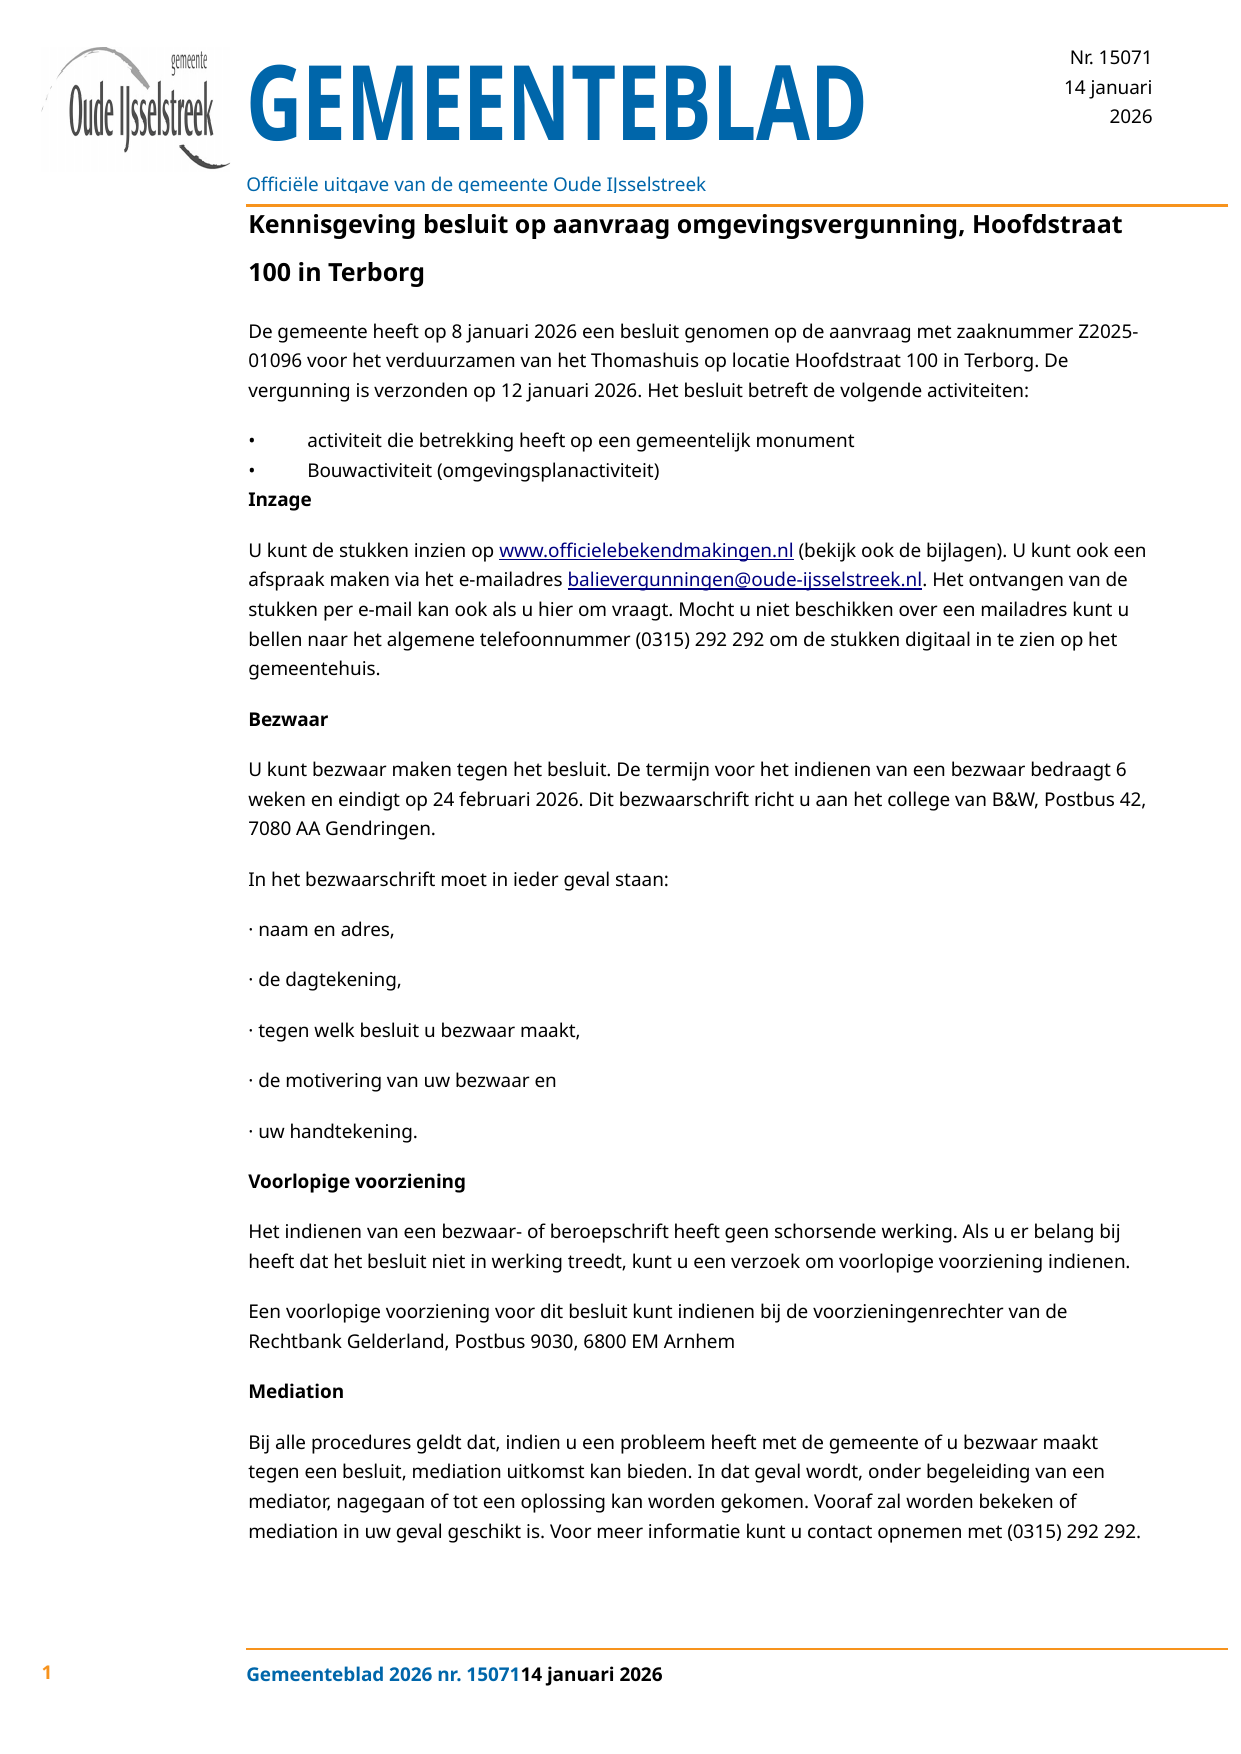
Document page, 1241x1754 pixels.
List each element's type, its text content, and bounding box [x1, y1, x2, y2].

text U kunt de stukken inzien op www.officielebekendmakingen.nl (bekijk ook de bijlagen). U kunt ook een afspraak maken via het e-mailadres balievergunningen@oude-ijsselstreek.nl. Het ontvangen van de stukken per e-mail kan ook als u hier om vraagt. Mocht u niet beschikken over een mailadres kunt u bellen naar het algemene telefoonnummer (0315) 292 292 om de stukken digitaal in te zien op het gemeentehuis. [248, 537, 1152, 681]
text De gemeente heeft op 8 januari 2026 een besluit genomen op de aanvraag met zaaknummer Z2025-01096 voor het verduurzamen van het Thomashuis op locatie Hoofdstraat 100 in Terborg. De vergunning is verzonden op 12 januari 2026. Het besluit betreft de volgende activiteiten: [248, 318, 1152, 403]
list Bouwactiviteit (omgevingsplanactiviteit) [248, 457, 1152, 483]
text Bij alle procedures geldt dat, indien u een probleem heeft met de gemeente of u bezwaar maakt tegen een besluit, mediation uitkomst kan bieden. In dat geval wordt, onder begeleiding van een mediator, nagegaan of tot een oplossing kan worden gekomen. Vooraf zal worden bekeken of mediation in uw geval geschikt is. Voor meer informatie kunt u contact opnemen met (0315) 292 292. [248, 1429, 1152, 1544]
picture [41, 47, 231, 172]
text Inzage [248, 487, 1152, 512]
text · de motivering van uw bezwaar en [248, 1067, 1152, 1093]
text · tegen welk besluit u bezwaar maakt, [248, 1017, 1152, 1043]
text U kunt bezwaar maken tegen het besluit. De termijn voor het indienen van een bezwaar bedraagt 6 weken en eindigt op 24 februari 2026. Dit bezwaarschrift richt u aan het college van B&W, Postbus 42, 7080 AA Gendringen. [248, 756, 1152, 841]
text Voorlopige voorziening [248, 1168, 1152, 1194]
text Mediation [248, 1379, 1152, 1404]
text · uw handtekening. [248, 1118, 1152, 1144]
text Kennisgeving besluit op aanvraag omgevingsvergunning, Hoofdstraat 100 in Terborg [248, 207, 1152, 288]
text · naam en adres, [248, 916, 1152, 942]
text Een voorlopige voorziening voor dit besluit kunt indienen bij de voorzieningenrechter van de Rechtbank Gelderland, Postbus 9030, 6800 EM Arnhem [248, 1299, 1152, 1354]
text Bezwaar [248, 706, 1152, 732]
text In het bezwaarschrift moet in ieder geval staan: [248, 866, 1152, 892]
text Het indienen van een bezwaar- of beroepschrift heeft geen schorsende werking. Als u er belang bij heeft dat het besluit niet in werking treedt, kunt u een verzoek om voorlopige voorziening indienen. [248, 1219, 1152, 1274]
list activiteit die betrekking heeft op een gemeentelijk monument [248, 427, 1152, 453]
text · de dagtekening, [248, 967, 1152, 992]
